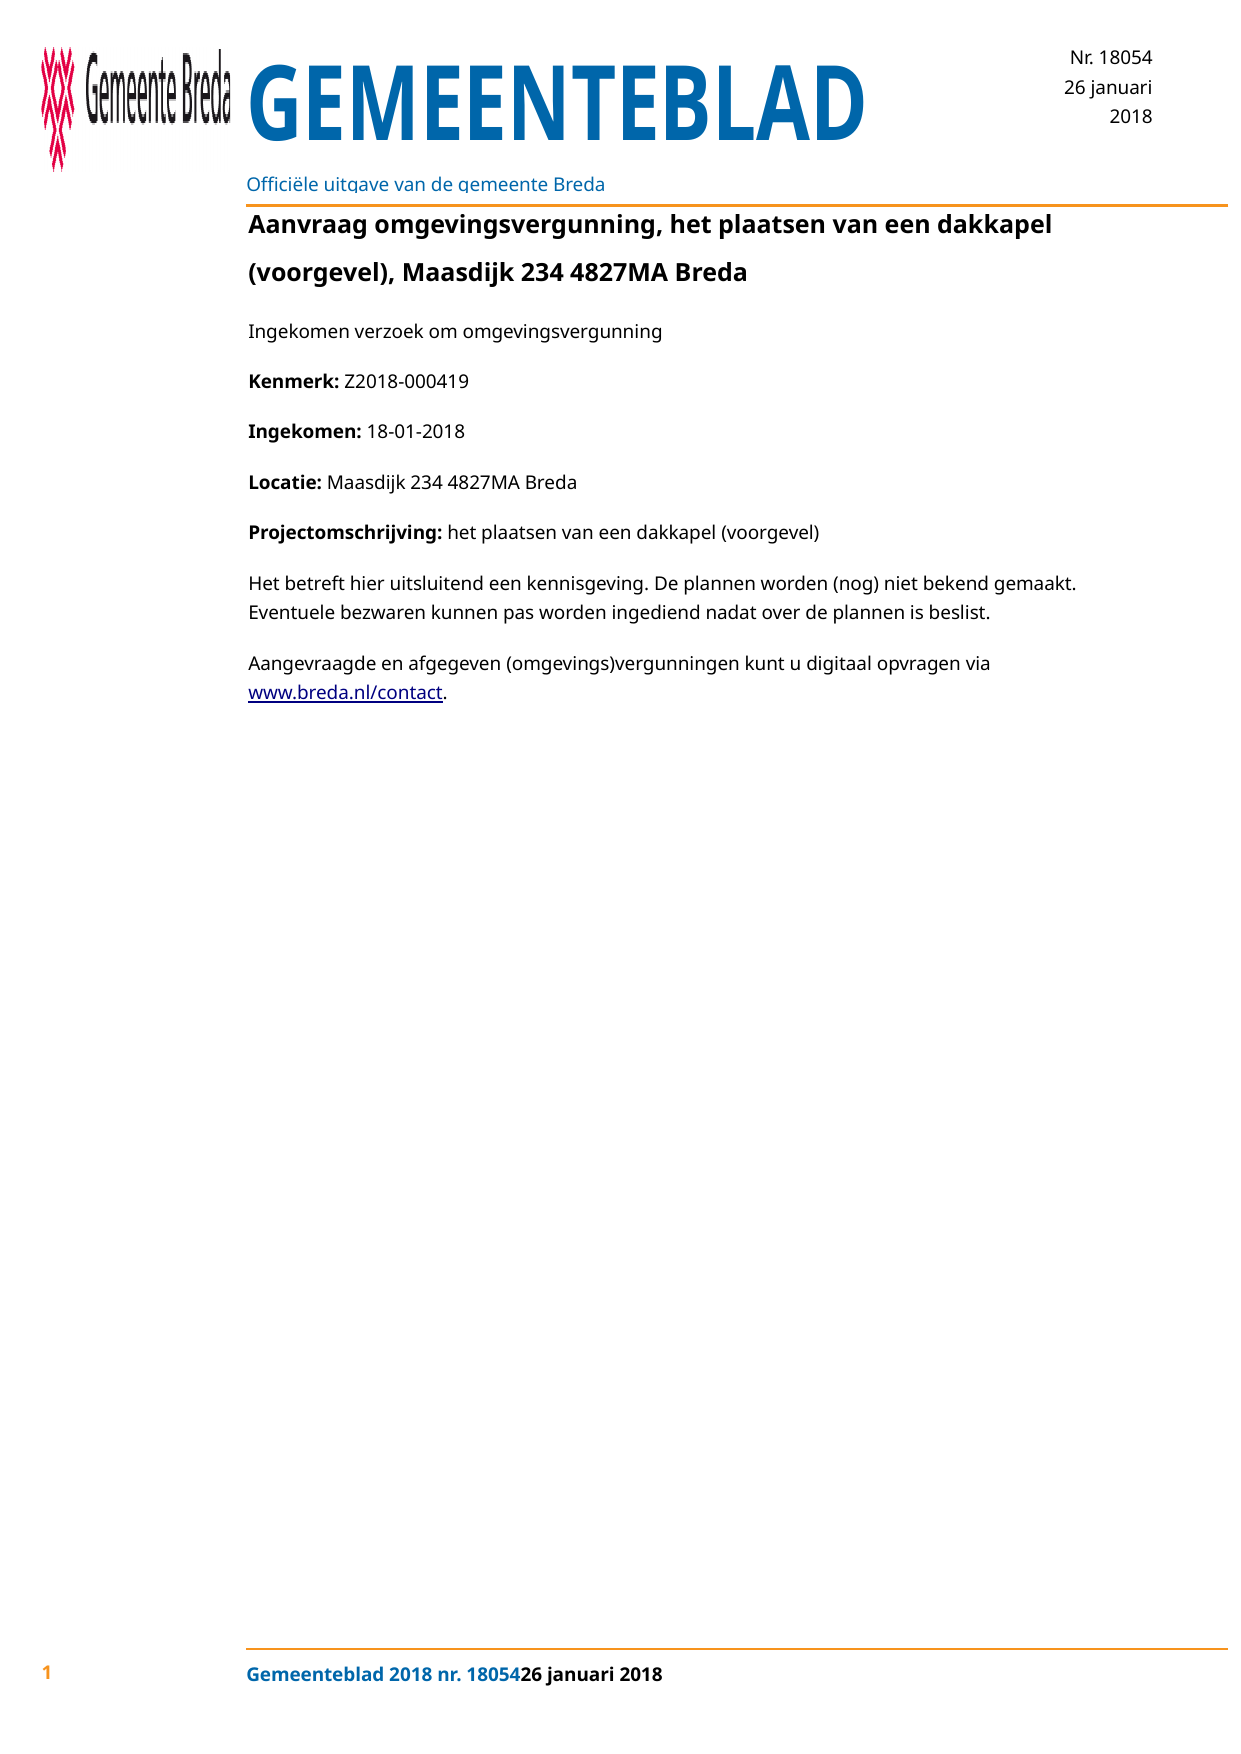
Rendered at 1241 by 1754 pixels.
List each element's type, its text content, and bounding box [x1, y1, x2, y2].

text Aanvraag omgevingsvergunning, het plaatsen van een dakkapel (voorgevel), Maasdijk 234 4827MA Breda [248, 207, 1152, 288]
text Projectomschrijving: het plaatsen van een dakkapel (voorgevel) [248, 519, 1152, 545]
text Ingekomen: 18-01-2018 [248, 419, 1152, 444]
text Het betreft hier uitsluitend een kennisgeving. De plannen worden (nog) niet bekend gemaakt. Eventuele bezwaren kunnen pas worden ingediend nadat over de plannen is beslist. [248, 570, 1152, 625]
text Locatie: Maasdijk 234 4827MA Breda [248, 469, 1152, 495]
text Ingekomen verzoek om omgevingsvergunning [248, 318, 1152, 344]
picture [41, 47, 231, 172]
text Kenmerk: Z2018-000419 [248, 368, 1152, 394]
text Aangevraagde en afgegeven (omgevings)vergunningen kunt u digitaal opvragen via www.breda.nl/contact. [248, 650, 1152, 705]
